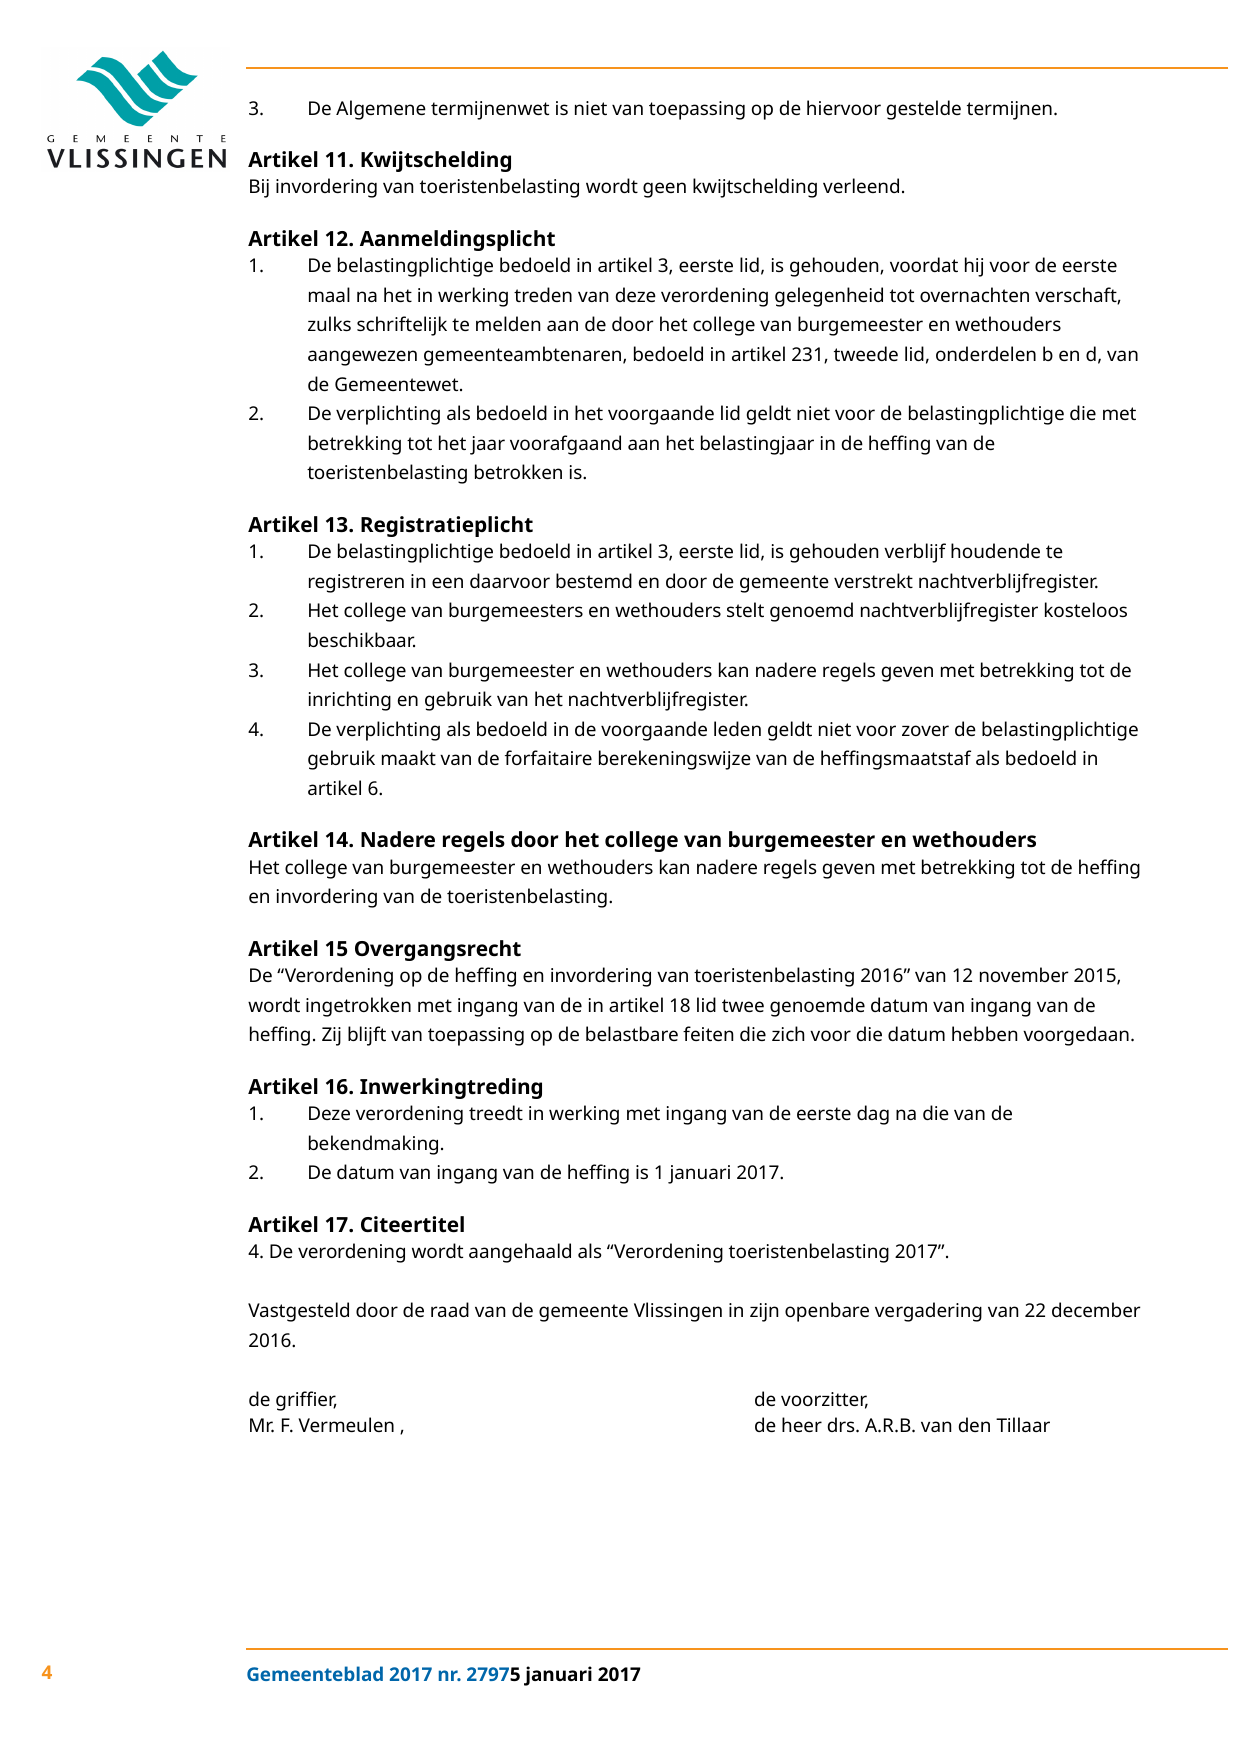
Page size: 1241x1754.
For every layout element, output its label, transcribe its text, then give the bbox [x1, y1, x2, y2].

text Artikel 12. Aanmeldingsplicht [248, 224, 1152, 252]
list Deze verordening treedt in werking met ingang van de eerste dag na die van de bekendmaking. [248, 1100, 1152, 1156]
list De verplichting als bedoeld in de voorgaande leden geldt niet voor zover de belastingplichtige gebruik maakt van de forfaitaire berekeningswijze van de heffingsmaatstaf als bedoeld in artikel 6. [248, 716, 1152, 801]
text Vastgesteld door de raad van de gemeente Vlissingen in zijn openbare vergadering van 22 december 2016. [248, 1298, 1152, 1353]
list De datum van ingang van de heffing is 1 januari 2017. [248, 1159, 1152, 1185]
list Het college van burgemeesters en wethouders stelt genoemd nachtverblijfregister kosteloos beschikbaar. [248, 598, 1152, 653]
list De Algemene termijnenwet is niet van toepassing op de hiervoor gestelde termijnen. [248, 95, 1152, 121]
text Het college van burgemeester en wethouders kan nadere regels geven met betrekking tot de heffing en invordering van de toeristenbelasting. [248, 854, 1152, 909]
table_cell de heer drs. A.R.B. van den Tillaar [754, 1412, 1152, 1438]
text Artikel 11. Kwijtschelding [248, 145, 1152, 174]
text Bij invordering van toeristenbelasting wordt geen kwijtschelding verleend. [248, 174, 1152, 199]
text De “Verordening op de heffing en invordering van toeristenbelasting 2016” van 12 november 2015, wordt ingetrokken met ingang van de in artikel 18 lid twee genoemde datum van ingang van de heffing. Zij blijft van toepassing op de belastbare feiten die zich voor die datum hebben voorgedaan. [248, 962, 1152, 1047]
text Artikel 16. Inwerkingtreding [248, 1072, 1152, 1100]
list De belastingplichtige bedoeld in artikel 3, eerste lid, is gehouden, voordat hij voor de eerste maal na het in werking treden van deze verordening gelegenheid tot overnachten verschaft, zulks schriftelijk te melden aan de door het college van burgemeester en wethouders aangewezen gemeenteambtenaren, bedoeld in artikel 231, tweede lid, onderdelen b en d, van de Gemeentewet. [248, 252, 1152, 397]
list De verplichting als bedoeld in het voorgaande lid geldt niet voor de belastingplichtige die met betrekking tot het jaar voorafgaand aan het belastingjaar in de heffing van de toeristenbelasting betrokken is. [248, 400, 1152, 485]
list Het college van burgemeester en wethouders kan nadere regels geven met betrekking tot de inrichting en gebruik van het nachtverblijfregister. [248, 657, 1152, 712]
table_header de voorzitter, [754, 1386, 1152, 1412]
text Artikel 17. Citeertitel [248, 1210, 1152, 1238]
table_cell Mr. F. Vermeulen , [248, 1412, 754, 1438]
list De belastingplichtige bedoeld in artikel 3, eerste lid, is gehouden verblijf houdende te registreren in een daarvoor bestemd en door de gemeente verstrekt nachtverblijfregister. [248, 538, 1152, 594]
text Artikel 13. Registratieplicht [248, 510, 1152, 538]
text Artikel 15 Overgangsrecht [248, 934, 1152, 962]
text 4. De verordening wordt aangehaald als “Verordening toeristenbelasting 2017”. [248, 1238, 1152, 1264]
table_header de griffier, [248, 1386, 754, 1412]
picture [41, 47, 231, 172]
text Artikel 14. Nadere regels door het college van burgemeester en wethouders [248, 826, 1152, 854]
